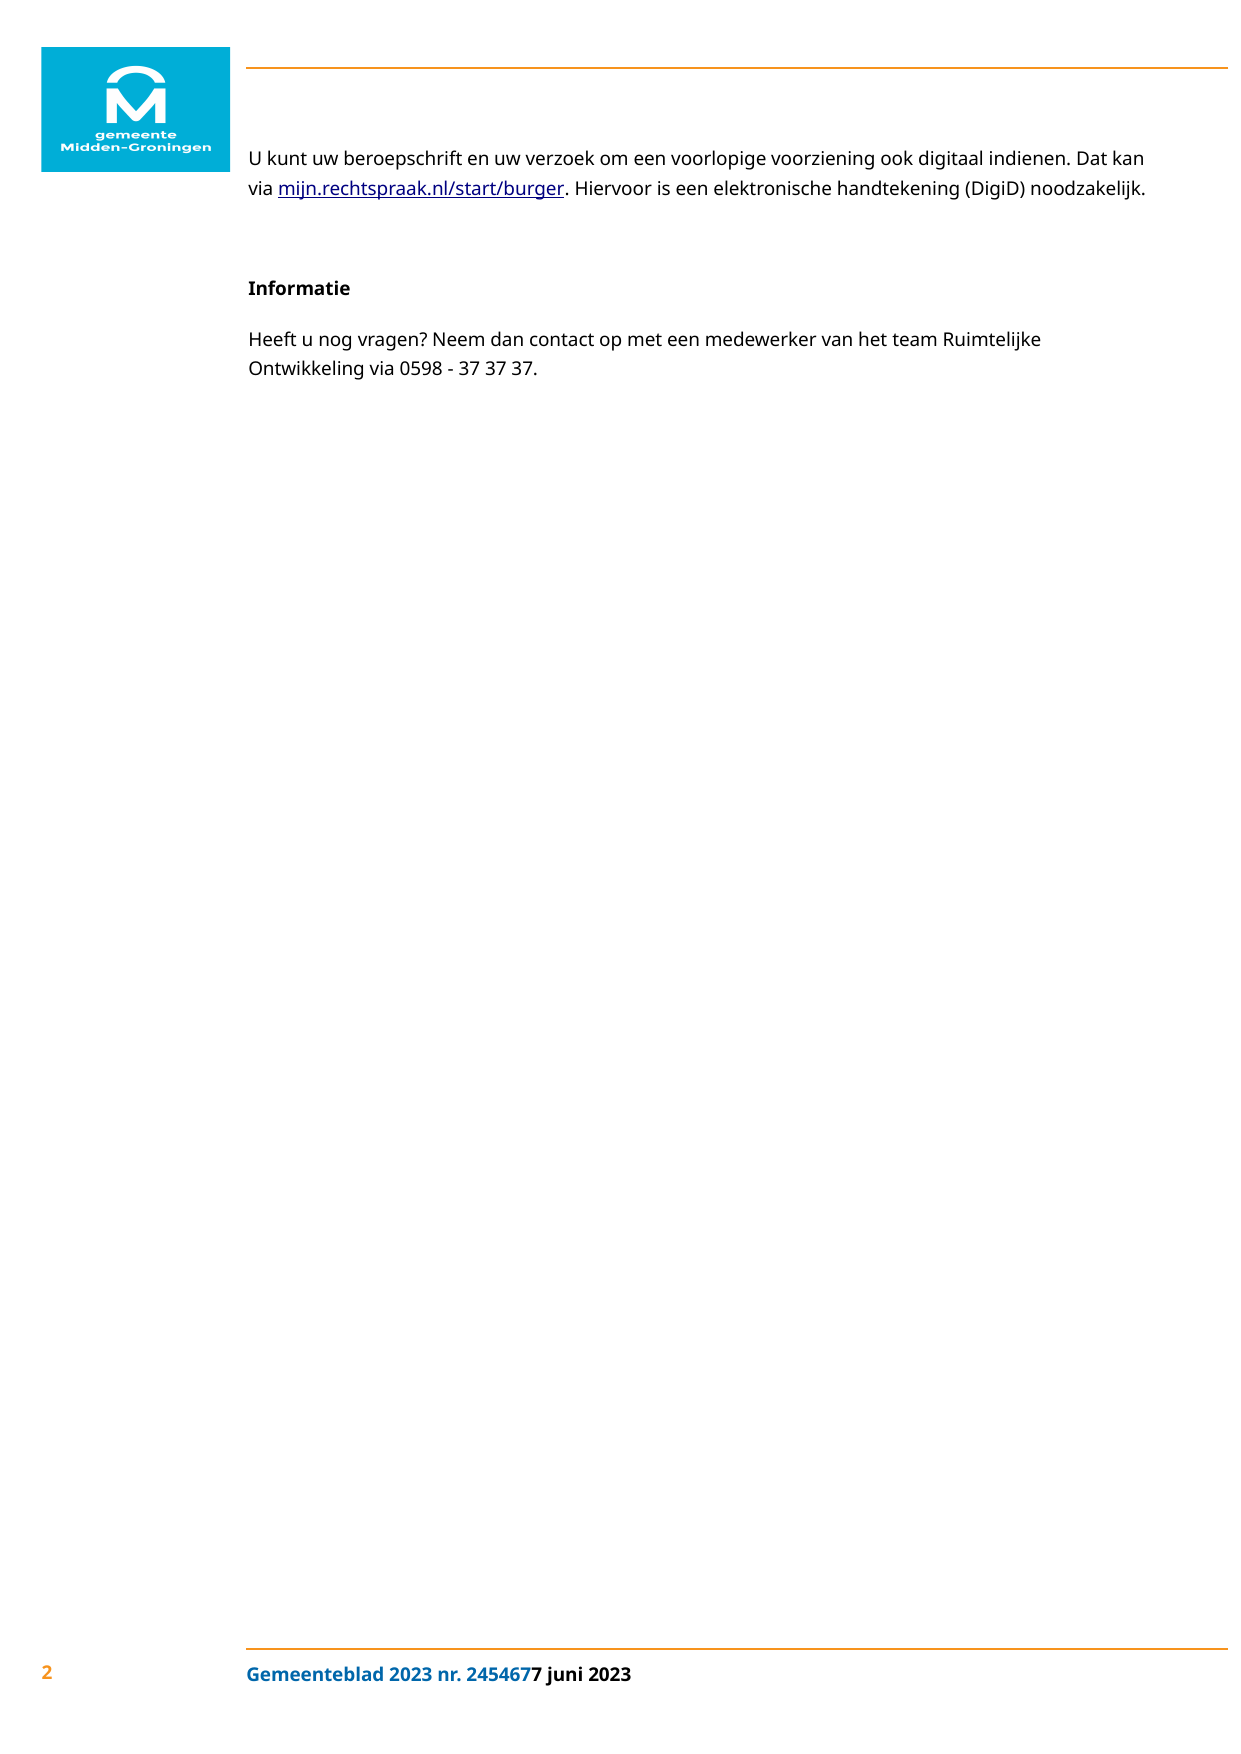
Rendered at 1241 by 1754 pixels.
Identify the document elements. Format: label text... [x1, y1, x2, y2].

text Heeft u nog vragen? Neem dan contact op met een medewerker van het team Ruimtelijke Ontwikkeling via 0598 - 37 37 37. [248, 326, 1152, 381]
picture [184, 146, 190, 153]
text Informatie [248, 276, 1152, 301]
picture [108, 66, 164, 82]
picture [107, 89, 165, 122]
text U kunt uw beroepschrift en uw verzoek om een voorlopige voorziening ook digitaal indienen. Dat kan via mijn.rechtspraak.nl/start/burger. Hiervoor is een elektronische handtekening (DigiD) noodzakelijk. [248, 145, 1152, 201]
